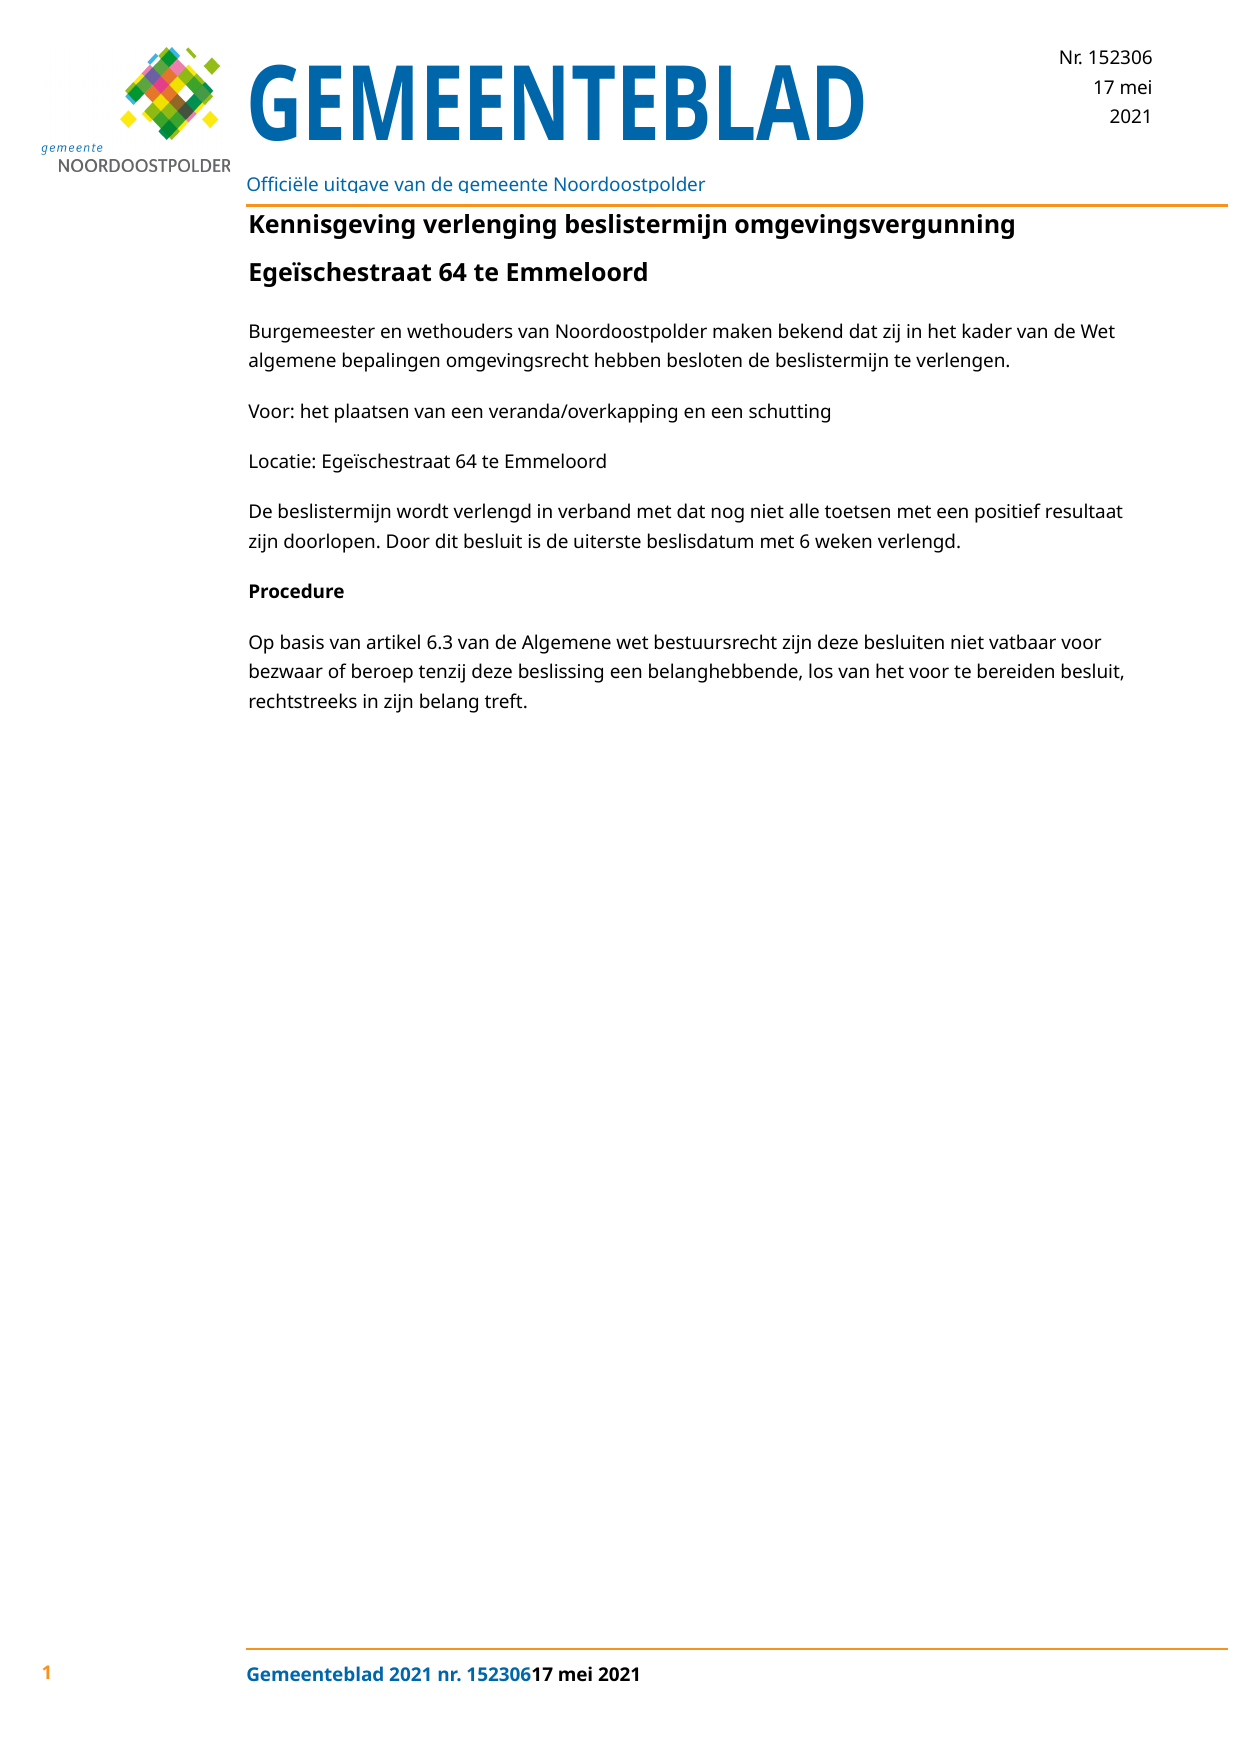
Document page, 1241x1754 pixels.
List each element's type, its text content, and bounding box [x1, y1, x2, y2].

text Procedure [248, 579, 1152, 604]
text Burgemeester en wethouders van Noordoostpolder maken bekend dat zij in het kader van de Wet algemene bepalingen omgevingsrecht hebben besloten de beslistermijn te verlengen. [248, 318, 1152, 373]
text De beslistermijn wordt verlengd in verband met​ ​​dat nog niet alle toetsen met een positief resultaat zijn doorlopen. Door dit besluit is de uiterste beslisdatum met 6 weken verlengd. [248, 499, 1152, 554]
text Locatie: Egeïschestraat 64 te Emmeloord [248, 448, 1152, 474]
picture [41, 47, 231, 172]
text Kennisgeving verlenging beslistermijn omgevingsvergunning Egeïschestraat 64 te Emmeloord [248, 207, 1152, 288]
text Op basis van artikel 6.3 van de Algemene wet bestuursrecht zijn deze besluiten niet vatbaar voor bezwaar of beroep tenzij deze beslissing een belanghebbende, los van het voor te bereiden besluit, rechtstreeks in zijn belang treft. [248, 629, 1152, 714]
text Voor: het plaatsen van een veranda/overkapping en een schutting [248, 398, 1152, 424]
